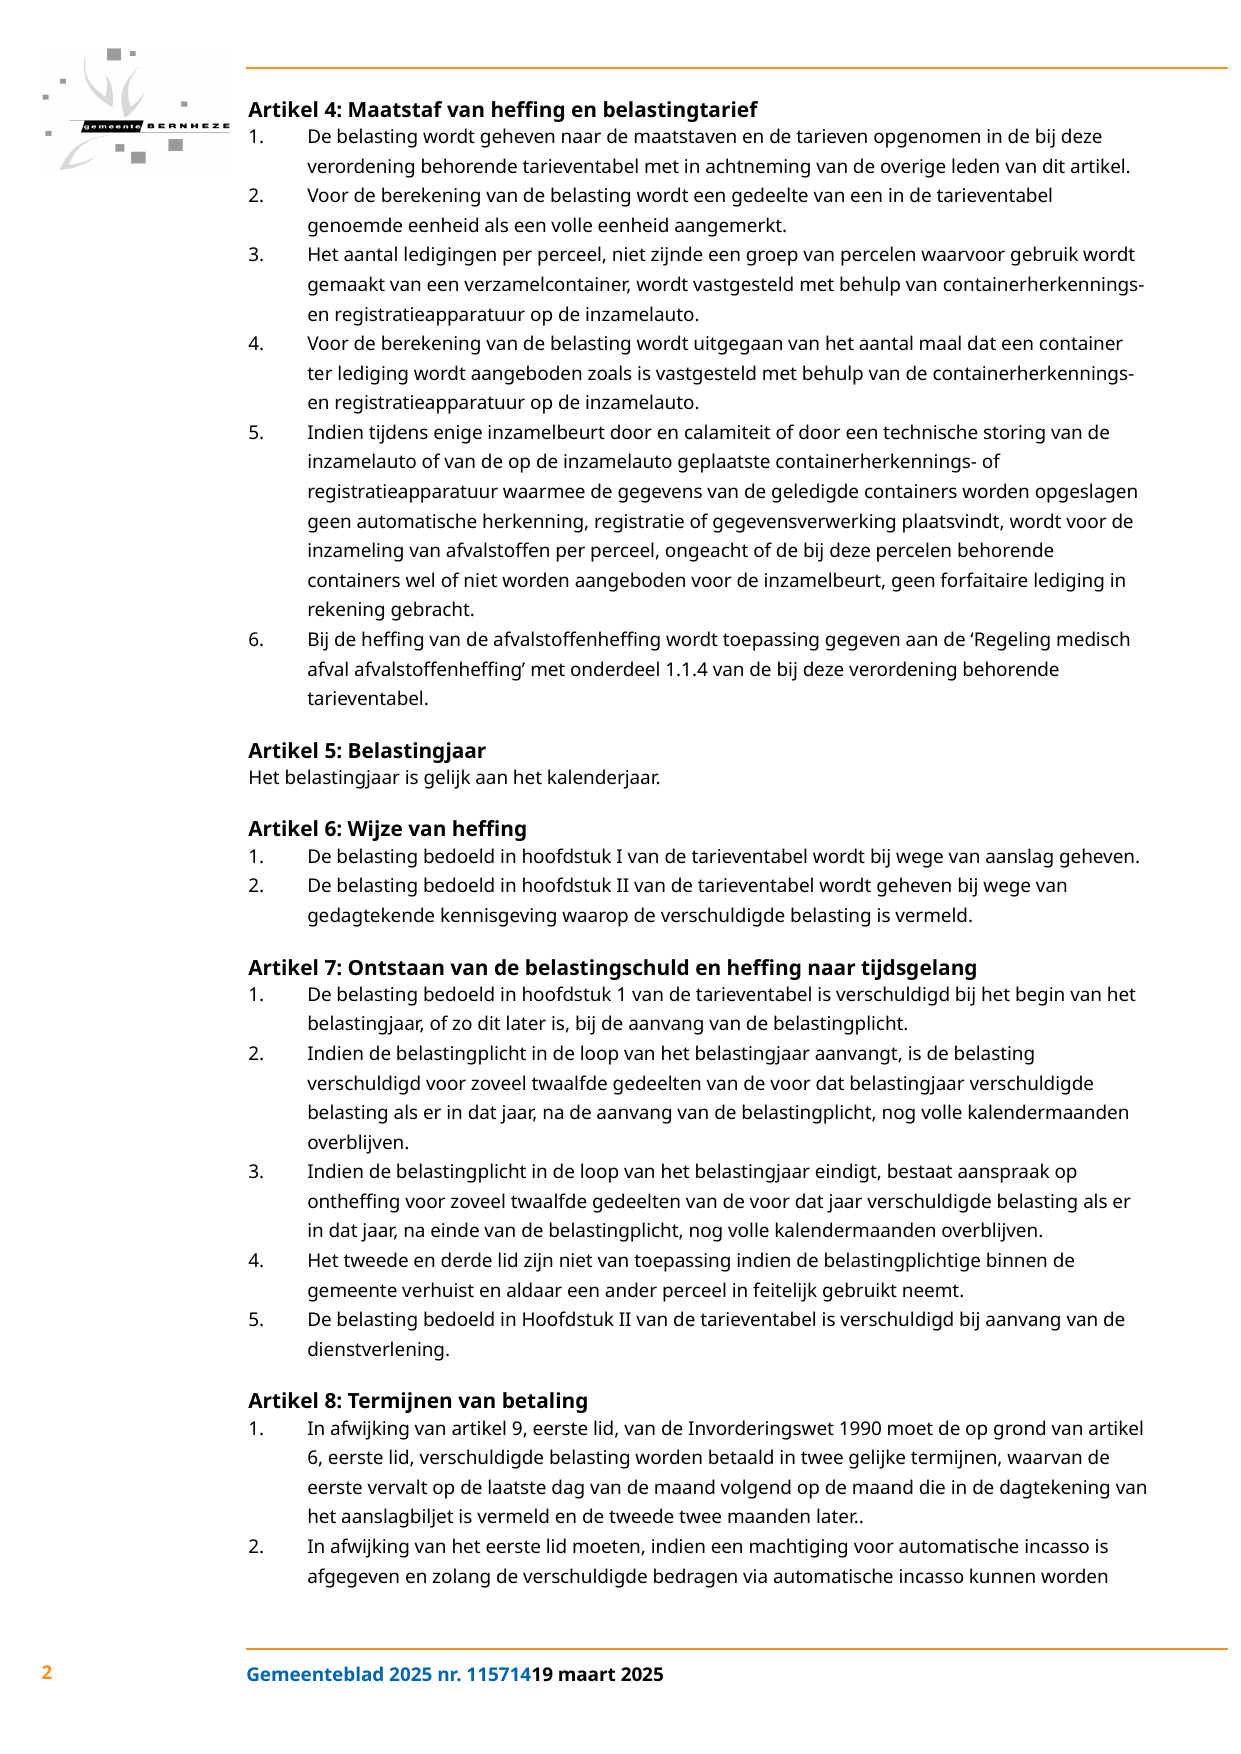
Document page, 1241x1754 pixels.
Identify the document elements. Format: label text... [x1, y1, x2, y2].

list Indien tijdens enige inzamelbeurt door en calamiteit of door een technische storing van de inzamelauto of van de op de inzamelauto geplaatste containerherkennings- of registratieapparatuur waarmee de gegevens van de geledigde containers worden opgeslagen geen automatische herkenning, registratie of gegevensverwerking plaatsvindt, wordt voor de inzameling van afvalstoffen per perceel, ongeacht of de bij deze percelen behorende containers wel of niet worden aangeboden voor de inzamelbeurt, geen forfaitaire lediging in rekening gebracht. [248, 419, 1152, 622]
list Indien de belastingplicht in de loop van het belastingjaar aanvangt, is de belasting verschuldigd voor zoveel twaalfde gedeelten van de voor dat belastingjaar verschuldigde belasting als er in dat jaar, na de aanvang van de belastingplicht, nog volle kalendermaanden overblijven. [248, 1040, 1152, 1155]
list De belasting bedoeld in hoofdstuk I van de tarieventabel wordt bij wege van aanslag geheven. [248, 843, 1152, 869]
list De belasting bedoeld in hoofdstuk II van de tarieventabel wordt geheven bij wege van gedagtekende kennisgeving waarop de verschuldigde belasting is vermeld. [248, 873, 1152, 928]
list De belasting wordt geheven naar de maatstaven en de tarieven opgenomen in de bij deze verordening behorende tarieventabel met in achtneming van de overige leden van dit artikel. [248, 123, 1152, 178]
text Artikel 8: Termijnen van betaling [248, 1386, 1152, 1415]
list De belasting bedoeld in Hoofdstuk II van de tarieventabel is verschuldigd bij aanvang van de dienstverlening. [248, 1306, 1152, 1362]
text Artikel 6: Wijze van heffing [248, 814, 1152, 843]
list In afwijking van het eerste lid moeten, indien een machtiging voor automatische incasso is afgegeven en zolang de verschuldigde bedragen via automatische incasso kunnen worden [248, 1533, 1152, 1588]
text Artikel 7: Ontstaan van de belastingschuld en heffing naar tijdsgelang [248, 953, 1152, 981]
picture [41, 47, 231, 172]
text Het belastingjaar is gelijk aan het kalenderjaar. [248, 764, 1152, 790]
list Indien de belastingplicht in de loop van het belastingjaar eindigt, bestaat aanspraak op ontheffing voor zoveel twaalfde gedeelten van de voor dat jaar verschuldigde belasting als er in dat jaar, na einde van de belastingplicht, nog volle kalendermaanden overblijven. [248, 1158, 1152, 1243]
list De belasting bedoeld in hoofdstuk 1 van de tarieventabel is verschuldigd bij het begin van het belastingjaar, of zo dit later is, bij de aanvang van de belastingplicht. [248, 981, 1152, 1036]
text Artikel 4: Maatstaf van heffing en belastingtarief [248, 95, 1152, 123]
list Het tweede en derde lid zijn niet van toepassing indien de belastingplichtige binnen de gemeente verhuist en aldaar een ander perceel in feitelijk gebruikt neemt. [248, 1247, 1152, 1303]
list Voor de berekening van de belasting wordt een gedeelte van een in de tarieventabel genoemde eenheid als een volle eenheid aangemerkt. [248, 182, 1152, 238]
list Voor de berekening van de belasting wordt uitgegaan van het aantal maal dat een container ter lediging wordt aangeboden zoals is vastgesteld met behulp van de containerherkennings- en registratieapparatuur op de inzamelauto. [248, 330, 1152, 415]
list Bij de heffing van de afvalstoffenheffing wordt toepassing gegeven aan de ‘Regeling medisch afval afvalstoffenheffing’ met onderdeel 1.1.4 van de bij deze verordening behorende tarieventabel. [248, 626, 1152, 711]
text Artikel 5: Belastingjaar [248, 736, 1152, 764]
list Het aantal ledigingen per perceel, niet zijnde een groep van percelen waarvoor gebruik wordt gemaakt van een verzamelcontainer, wordt vastgesteld met behulp van containerherkennings- en registratieapparatuur op de inzamelauto. [248, 242, 1152, 326]
list In afwijking van artikel 9, eerste lid, van de Invorderingswet 1990 moet de op grond van artikel 6, eerste lid, verschuldigde belasting worden betaald in twee gelijke termijnen, waarvan de eerste vervalt op de laatste dag van de maand volgend op de maand die in de dagtekening van het aanslagbiljet is vermeld en de tweede twee maanden later.. [248, 1415, 1152, 1529]
